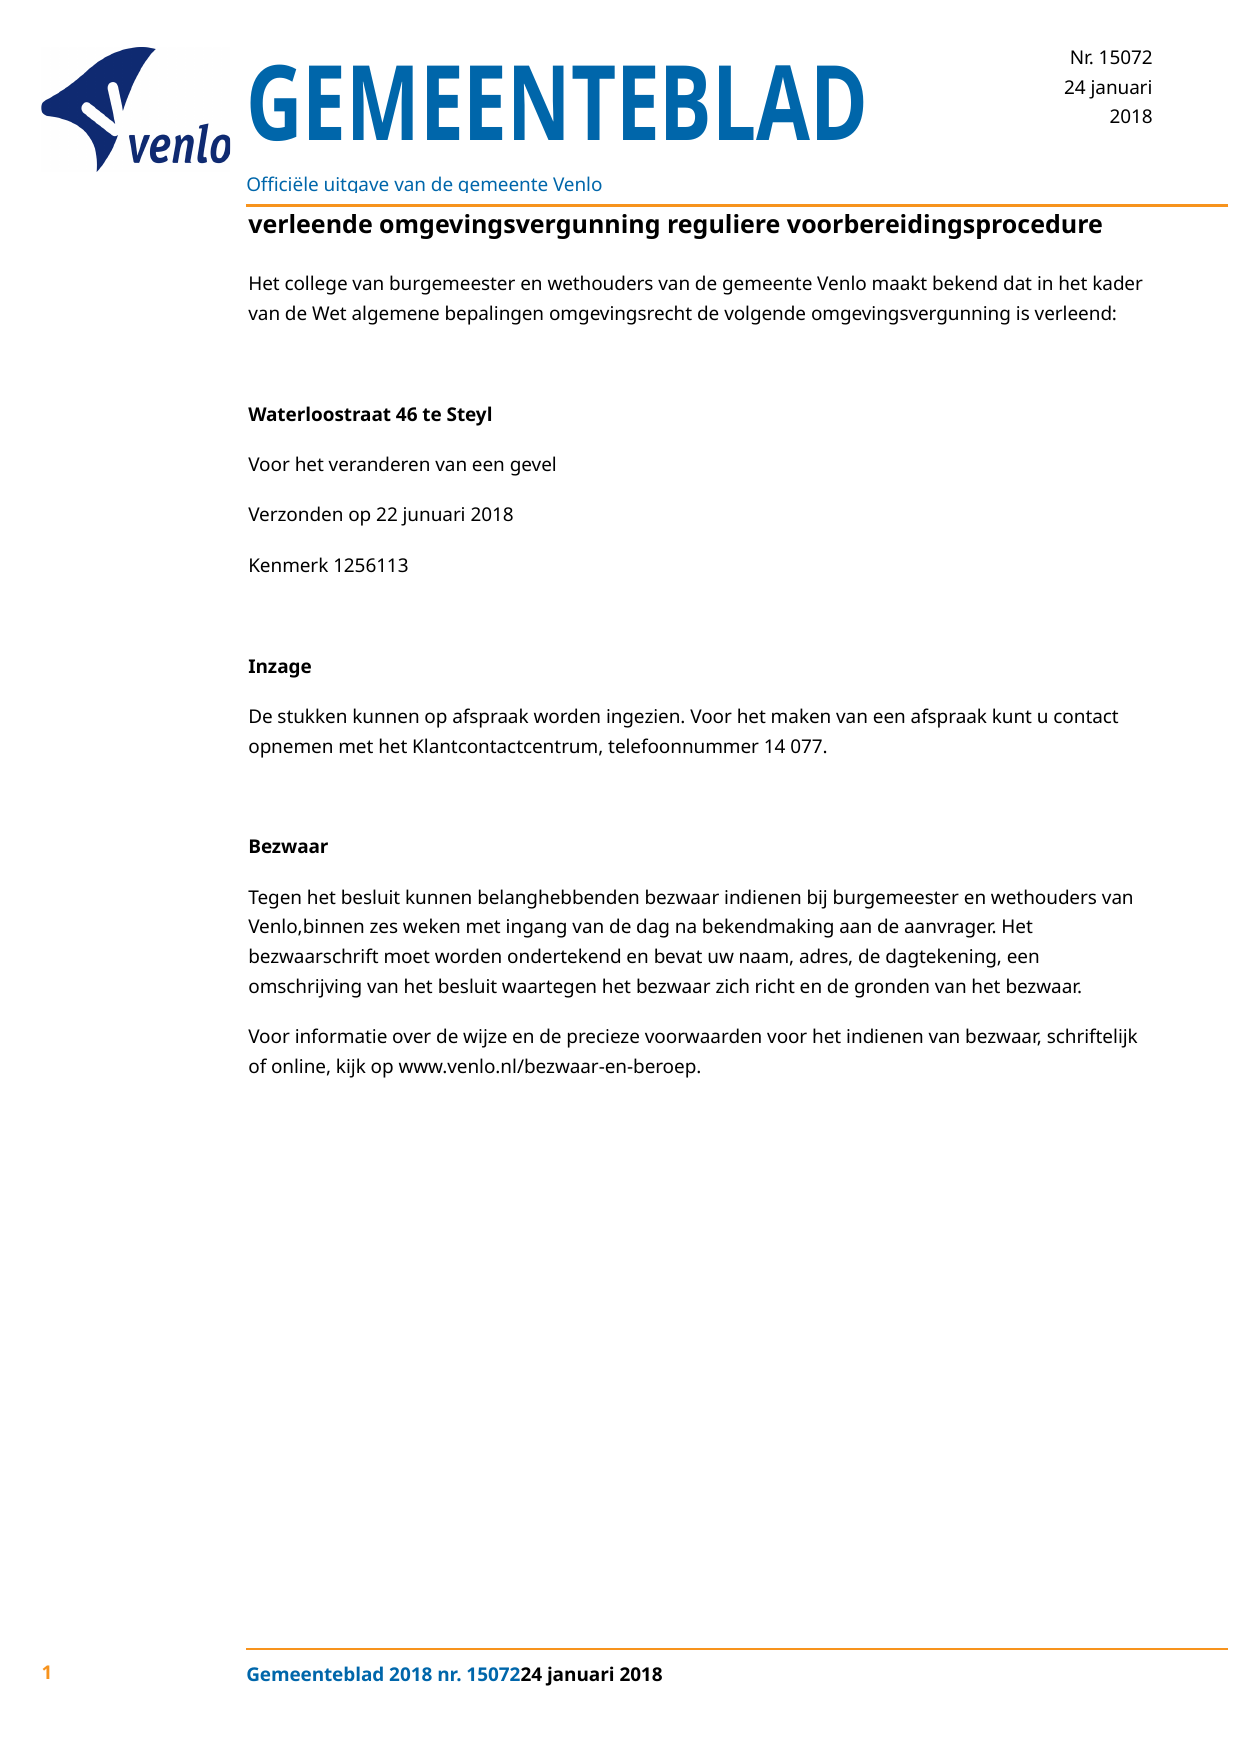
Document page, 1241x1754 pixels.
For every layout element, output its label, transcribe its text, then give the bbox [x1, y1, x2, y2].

text Waterloostraat 46 te Steyl [248, 401, 1152, 426]
text Kenmerk 1256113 [248, 552, 1152, 578]
text Verzonden op 22 junuari 2018 [248, 502, 1152, 527]
text De stukken kunnen op afspraak worden ingezien. Voor het maken van een afspraak kunt u contact opnemen met het Klantcontactcentrum, telefoonnummer 14 077. [248, 703, 1152, 758]
text Tegen het besluit kunnen belanghebbenden bezwaar indienen bij burgemeester en wethouders van Venlo,binnen zes weken met ingang van de dag na bekendmaking aan de aanvrager. Het bezwaarschrift moet worden ondertekend en bevat uw naam, adres, de dagtekening, een omschrijving van het besluit waartegen het bezwaar zich richt en de gronden van het bezwaar. [248, 884, 1152, 998]
text Voor het veranderen van een gevel [248, 451, 1152, 477]
text Inzage [248, 653, 1152, 678]
text verleende omgevingsvergunning reguliere voorbereidingsprocedure [248, 207, 1152, 241]
text Bezwaar [248, 834, 1152, 859]
text Het college van burgemeester en wethouders van de gemeente Venlo maakt bekend dat in het kader van de Wet algemene bepalingen omgevingsrecht de volgende omgevingsvergunning is verleend: [248, 270, 1152, 326]
text Voor informatie over de wijze en de precieze voorwaarden voor het indienen van bezwaar, schriftelijk of online, kijk op www.venlo.nl/bezwaar-en-beroep. [248, 1023, 1152, 1078]
picture [41, 47, 231, 172]
